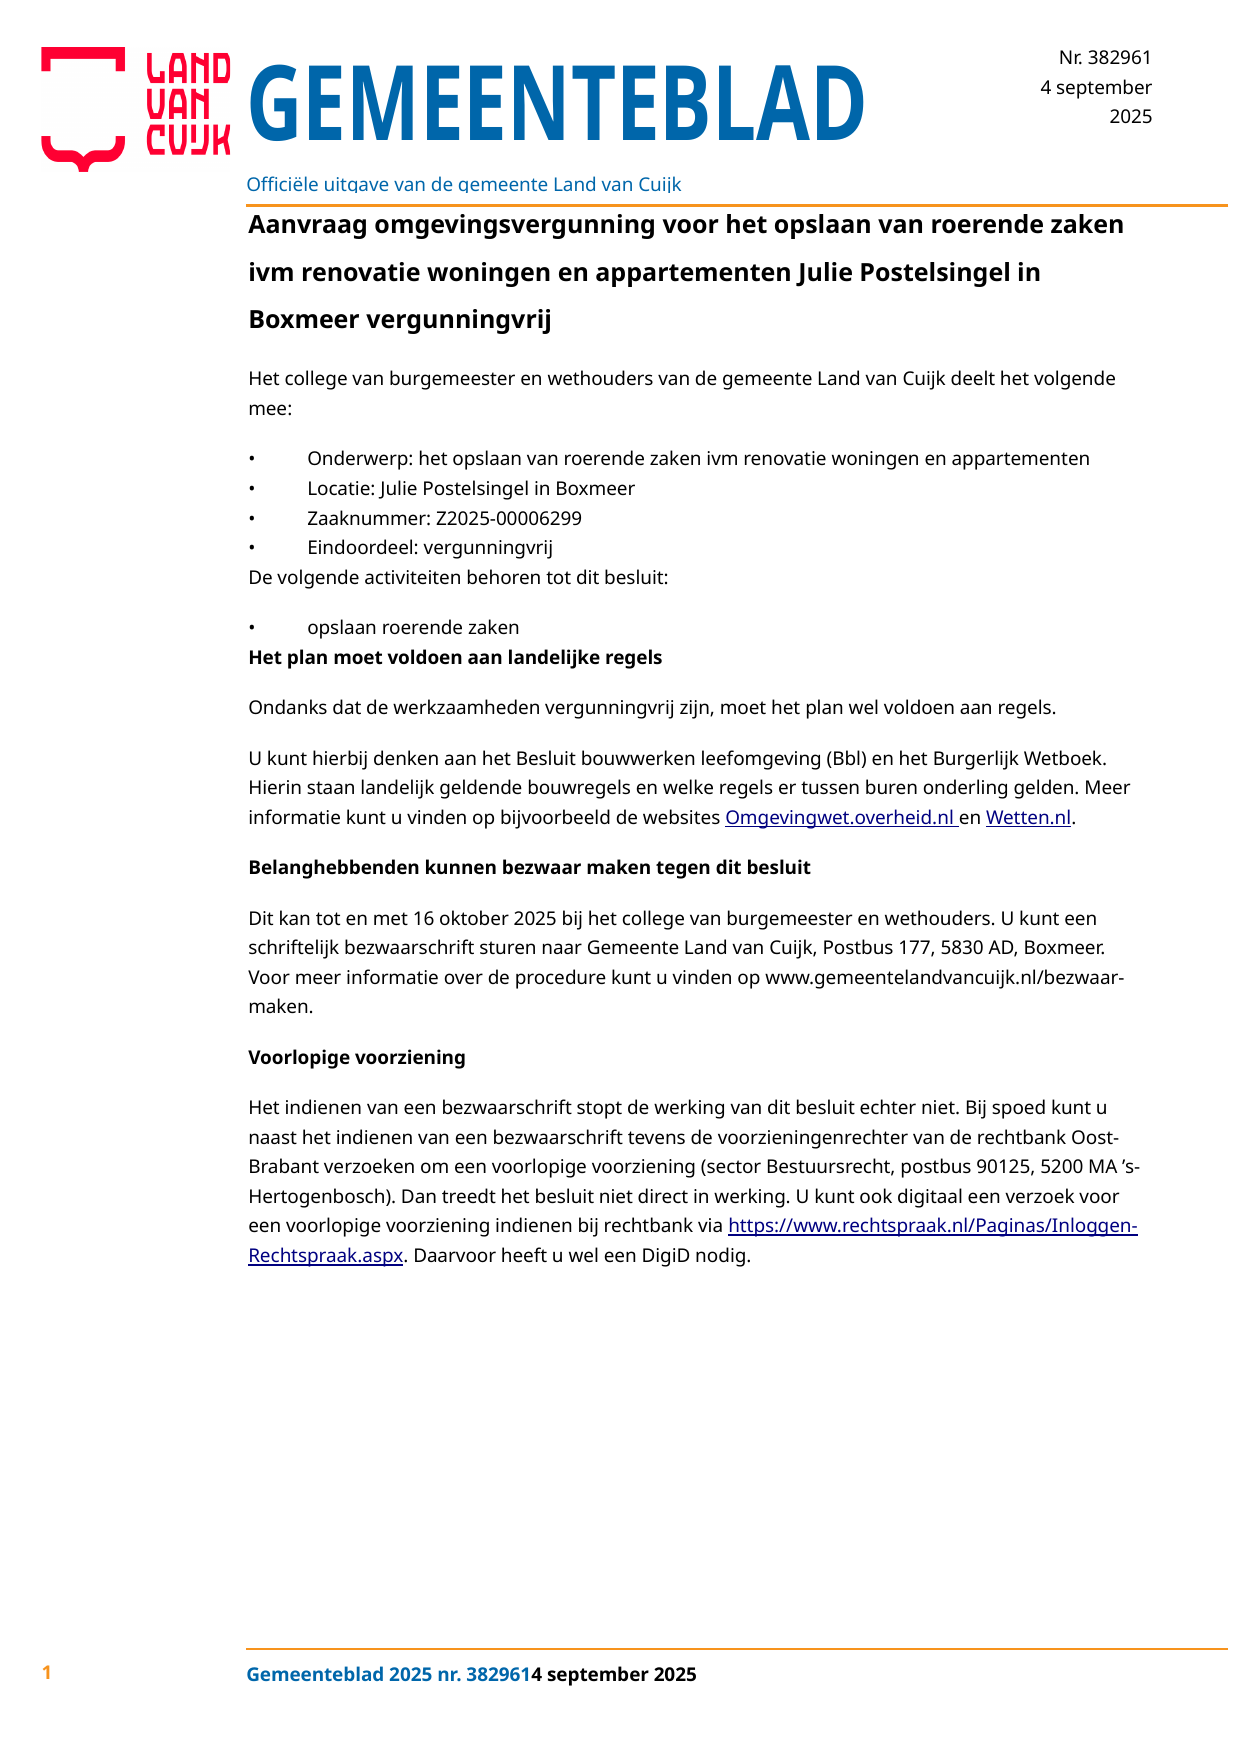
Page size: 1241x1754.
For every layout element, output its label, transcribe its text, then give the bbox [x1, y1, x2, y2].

text Aanvraag omgevingsvergunning voor het opslaan van roerende zaken ivm renovatie woningen en appartementen Julie Postelsingel in Boxmeer vergunningvrij [248, 207, 1152, 336]
list Locatie: Julie Postelsingel in Boxmeer [248, 475, 1152, 501]
text Het indienen van een bezwaarschrift stopt de werking van dit besluit echter niet. Bij spoed kunt u naast het indienen van een bezwaarschrift tevens de voorzieningenrechter van de rechtbank Oost-Brabant verzoeken om een voorlopige voorziening (sector Bestuursrecht, postbus 90125, 5200 MA ’s-Hertogenbosch). Dan treedt het besluit niet direct in werking. U kunt ook digitaal een verzoek voor een voorlopige voorziening indienen bij rechtbank via https://www.rechtspraak.nl/Paginas/Inloggen-Rechtspraak.aspx. Daarvoor heeft u wel een DigiD nodig. [248, 1094, 1152, 1268]
list Zaaknummer: Z2025-00006299 [248, 505, 1152, 530]
list Onderwerp: het opslaan van roerende zaken ivm renovatie woningen en appartementen [248, 446, 1152, 471]
text Voorlopige voorziening [248, 1044, 1152, 1069]
text Dit kan tot en met 16 oktober 2025 bij het college van burgemeester en wethouders. U kunt een schriftelijk bezwaarschrift sturen naar Gemeente Land van Cuijk, Postbus 177, 5830 AD, Boxmeer. Voor meer informatie over de procedure kunt u vinden op www.gemeentelandvancuijk.nl/bezwaar-maken. [248, 905, 1152, 1019]
text Het plan moet voldoen aan landelijke regels [248, 644, 1152, 669]
list opslaan roerende zaken [248, 614, 1152, 640]
text De volgende activiteiten behoren tot dit besluit: [248, 564, 1152, 589]
text Het college van burgemeester en wethouders van de gemeente Land van Cuijk deelt het volgende mee: [248, 366, 1152, 421]
text U kunt hierbij denken aan het Besluit bouwwerken leefomgeving (Bbl) en het Burgerlijk Wetboek. Hierin staan landelijk geldende bouwregels en welke regels er tussen buren onderling gelden. Meer informatie kunt u vinden op bijvoorbeeld de websites Omgevingwet.overheid.nl en Wetten.nl. [248, 745, 1152, 829]
text Belanghebbenden kunnen bezwaar maken tegen dit besluit [248, 854, 1152, 880]
text Ondanks dat de werkzaamheden vergunningvrij zijn, moet het plan wel voldoen aan regels. [248, 694, 1152, 720]
picture [41, 47, 231, 172]
list Eindoordeel: vergunningvrij [248, 534, 1152, 560]
